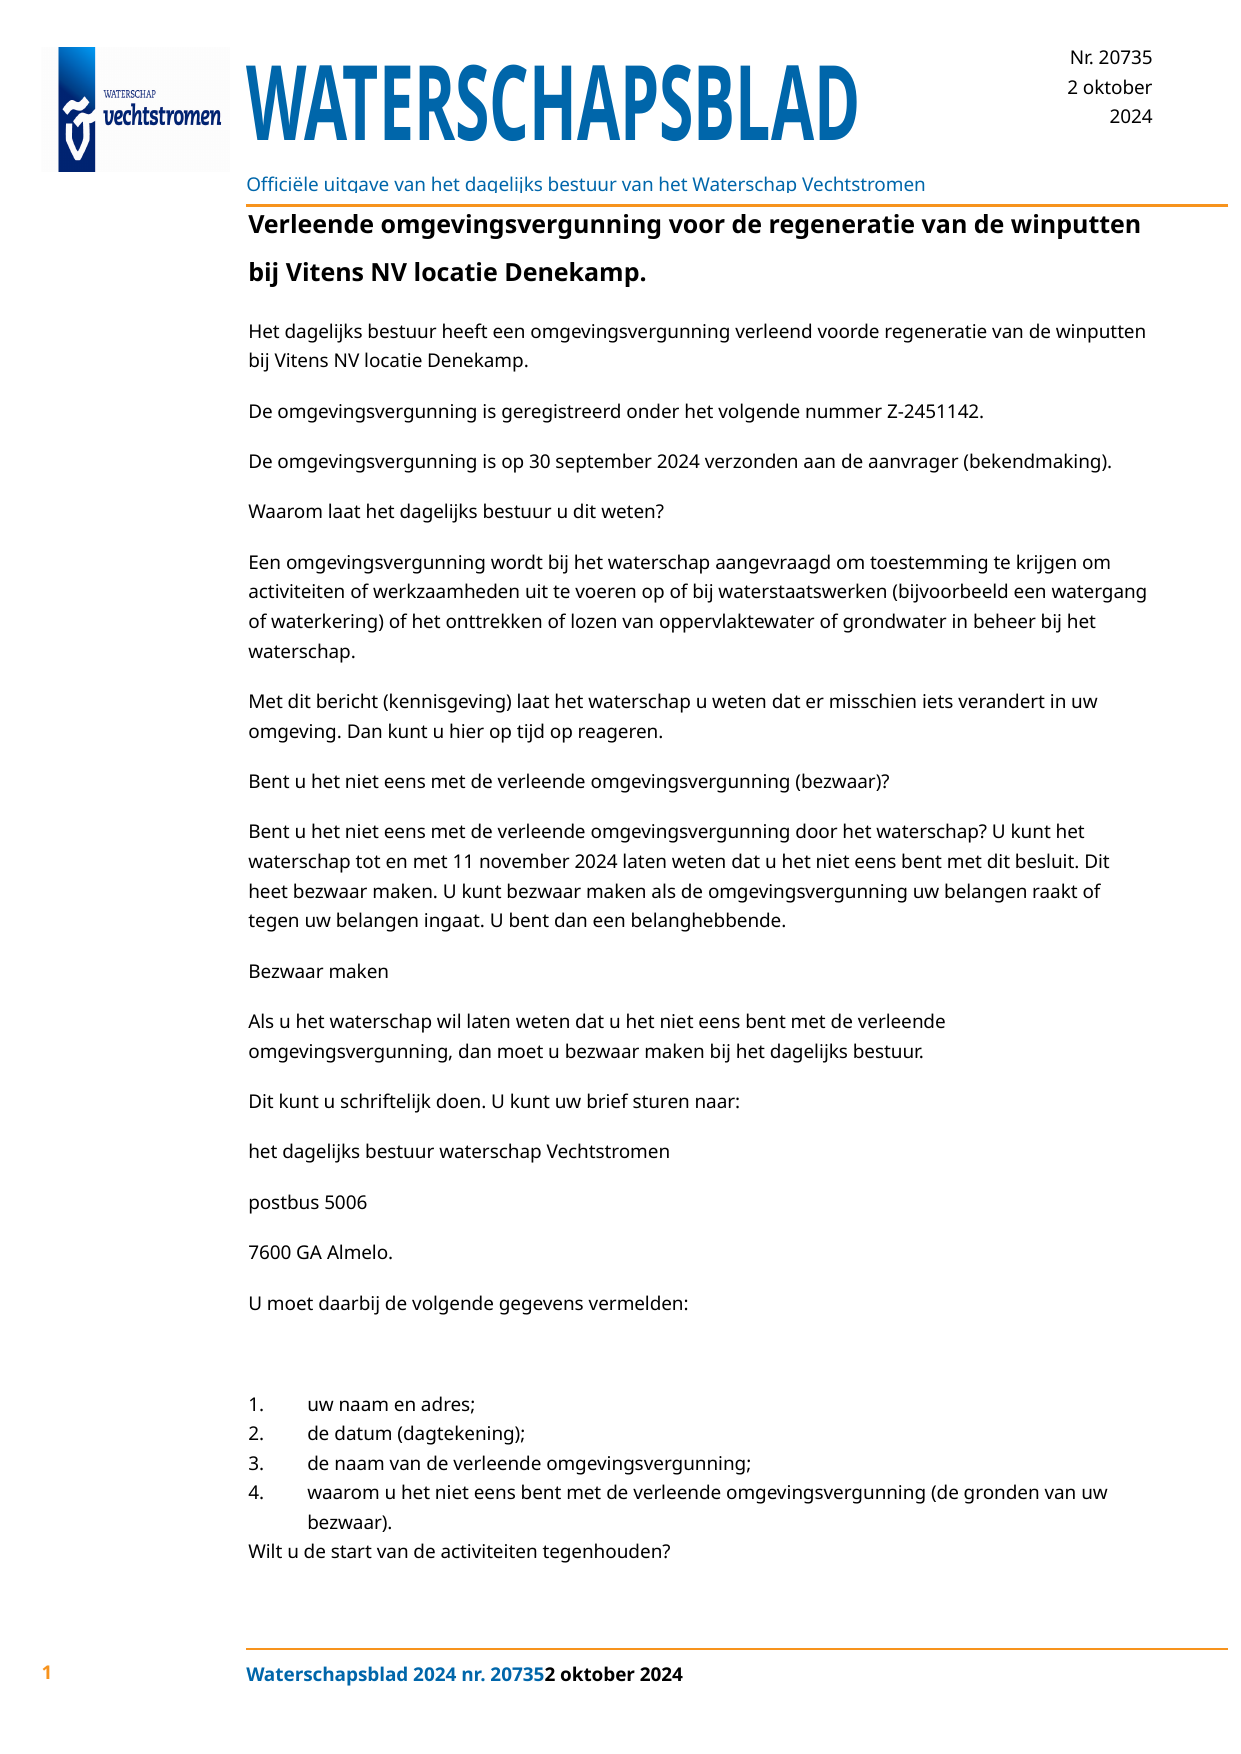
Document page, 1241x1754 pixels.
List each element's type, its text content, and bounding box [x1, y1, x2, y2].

list de naam van de verleende omgevingsvergunning; [248, 1450, 1152, 1476]
text het dagelijks bestuur waterschap Vechtstromen [248, 1139, 1152, 1164]
text De omgevingsvergunning is geregistreerd onder het volgende nummer Z-2451142. [248, 398, 1152, 424]
text Een omgevingsvergunning wordt bij het waterschap aangevraagd om toestemming te krijgen om activiteiten of werkzaamheden uit te voeren op of bij waterstaatswerken (bijvoorbeeld een watergang of waterkering) of het onttrekken of lozen van oppervlaktewater of grondwater in beheer bij het waterschap. [248, 549, 1152, 664]
list waarom u het niet eens bent met de verleende omgevingsvergunning (de gronden van uw bezwaar). [248, 1479, 1152, 1535]
text De omgevingsvergunning is op 30 september 2024 verzonden aan de aanvrager (bekendmaking). [248, 448, 1152, 474]
text Bent u het niet eens met de verleende omgevingsvergunning (bezwaar)? [248, 768, 1152, 794]
text Verleende omgevingsvergunning voor de regeneratie van de winputten bij Vitens NV locatie Denekamp. [248, 207, 1152, 288]
picture [41, 47, 231, 172]
text postbus 5006 [248, 1189, 1152, 1215]
text Met dit bericht (kennisgeving) laat het waterschap u weten dat er misschien iets verandert in uw omgeving. Dan kunt u hier op tijd op reageren. [248, 688, 1152, 744]
text Bent u het niet eens met de verleende omgevingsvergunning door het waterschap? U kunt het waterschap tot en met 11 november 2024 laten weten dat u het niet eens bent met dit besluit. Dit heet bezwaar maken. U kunt bezwaar maken als de omgevingsvergunning uw belangen raakt of tegen uw belangen ingaat. U bent dan een belanghebbende. [248, 819, 1152, 933]
text U moet daarbij de volgende gegevens vermelden: [248, 1290, 1152, 1316]
list uw naam en adres; [248, 1391, 1152, 1417]
text Wilt u de start van de activiteiten tegenhouden? [248, 1539, 1152, 1564]
text Als u het waterschap wil laten weten dat u het niet eens bent met de verleende omgevingsvergunning, dan moet u bezwaar maken bij het dagelijks bestuur. [248, 1008, 1152, 1064]
text 7600 GA Almelo. [248, 1239, 1152, 1265]
text Waarom laat het dagelijks bestuur u dit weten? [248, 499, 1152, 524]
text Het dagelijks bestuur heeft een omgevingsvergunning verleend voorde regeneratie van de winputten bij Vitens NV locatie Denekamp. [248, 318, 1152, 373]
text Bezwaar maken [248, 958, 1152, 984]
list de datum (dagtekening); [248, 1420, 1152, 1446]
text Dit kunt u schriftelijk doen. U kunt uw brief sturen naar: [248, 1088, 1152, 1114]
